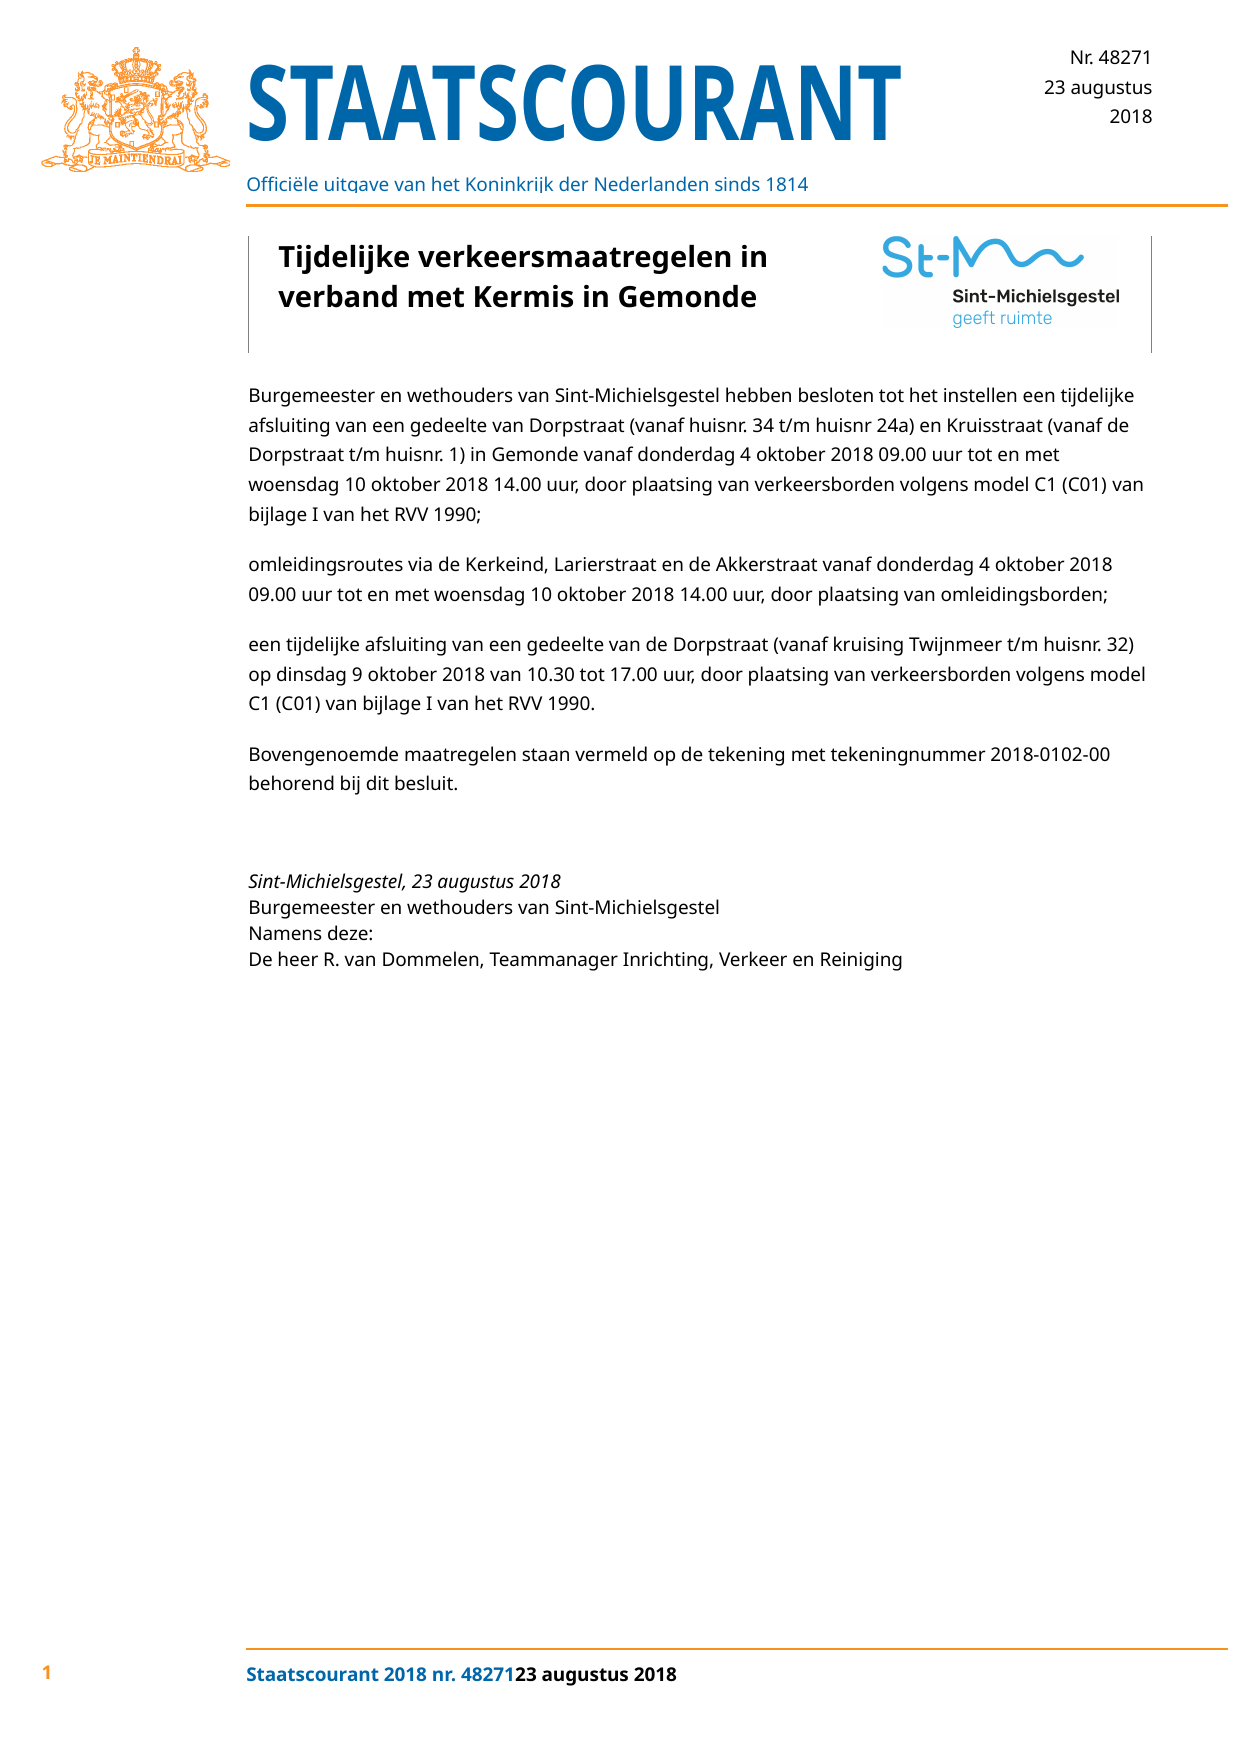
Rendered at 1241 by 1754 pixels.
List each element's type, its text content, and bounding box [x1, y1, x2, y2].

table_header [850, 236, 1151, 353]
text Burgemeester en wethouders van Sint-Michielsgestel hebben besloten tot het instellen een tijdelijke afsluiting van een gedeelte van Dorpstraat (vanaf huisnr. 34 t/m huisnr 24a) en Kruisstraat (vanaf de Dorpstraat t/m huisnr. 1) in Gemonde vanaf donderdag 4 oktober 2018 09.00 uur tot en met woensdag 10 oktober 2018 14.00 uur, door plaatsing van verkeersborden volgens model C1 (C01) ­van bijlage I van het RVV 1990; [248, 382, 1152, 526]
table_header Tijdelijke verkeersmaatregelen in verband met Kermis in Gemonde [249, 236, 850, 353]
text omleidingsroutes via de Kerkeind, Larierstraat en de Akkerstraat vanaf donderdag 4 oktober 2018 09.00 uur tot en met woensdag 10 oktober 2018 14.00 uur, door plaatsing van omleidingsborden; [248, 551, 1152, 606]
text Namens deze: [248, 920, 1152, 946]
picture [41, 47, 231, 172]
text De heer R. van Dommelen, Teammanager Inrichting, Verkeer en Reiniging [248, 946, 1152, 971]
text een tijdelijke afsluiting van een gedeelte van de Dorpstraat (vanaf kruising Twijnmeer t/m huisnr. 32) op dinsdag 9 oktober 2018 van 10.30 tot 17.00 uur, door plaatsing van verkeersborden volgens model C1 (C01) ­van bijlage I van het RVV 1990. [248, 631, 1152, 716]
picture [882, 236, 1119, 328]
text Sint-Michielsgestel, 23 augustus 2018 [248, 868, 1152, 894]
text Bovengenoemde maatregelen staan­ vermeld op de tekening met tekeningnummer 2018-0102-00 behorend bij dit besluit. [248, 741, 1152, 796]
text Burgemeester en wethouders van Sint-Michielsgestel [248, 894, 1152, 920]
